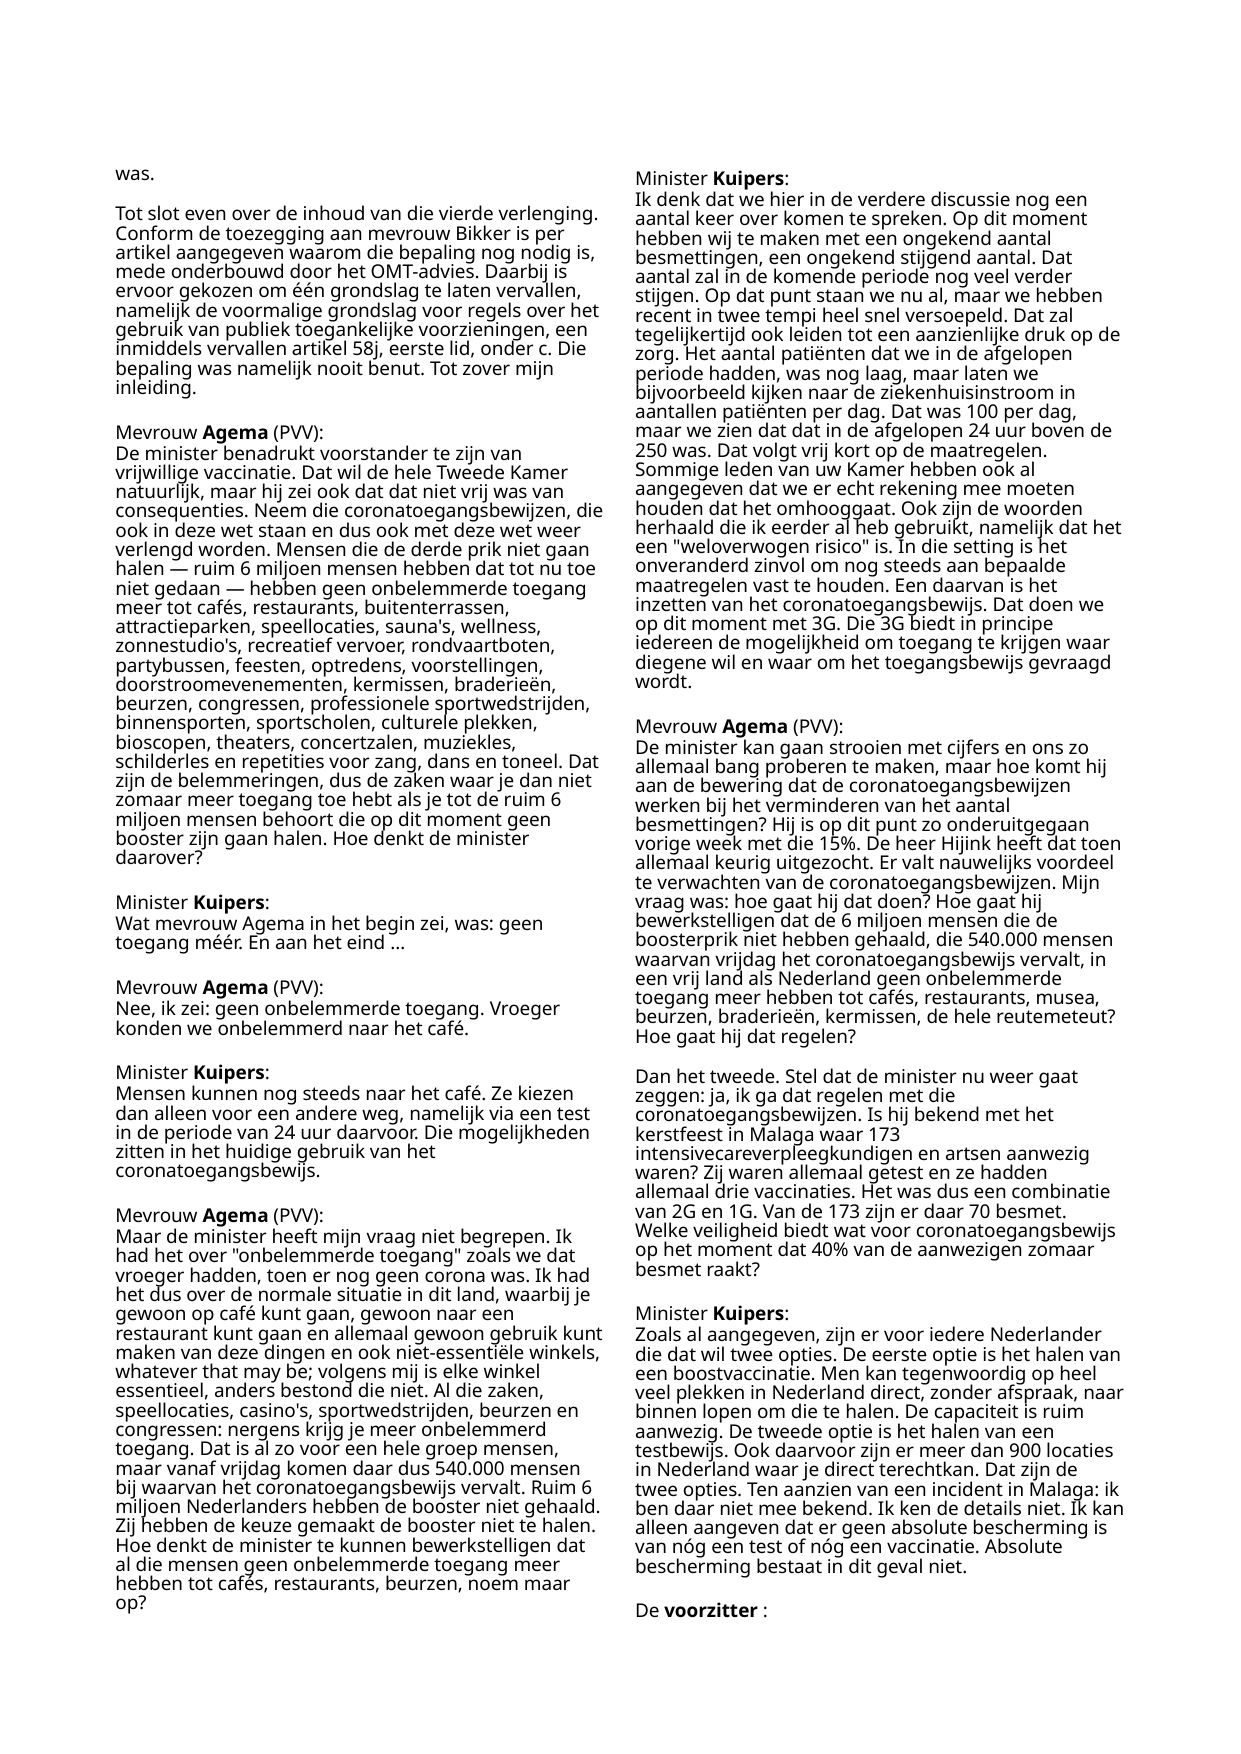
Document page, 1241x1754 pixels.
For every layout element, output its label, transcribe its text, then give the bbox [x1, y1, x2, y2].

text Dan het tweede. Stel dat de minister nu weer gaat zeggen: ja, ik ga dat regelen met die coronatoegangsbewijzen. Is hij bekend met het kerstfeest in Malaga waar 173 intensivecareverpleegkundigen en artsen aanwezig waren? Zij waren allemaal getest en ze hadden allemaal drie vaccinaties. Het was dus een combinatie van 2G en 1G. Van de 173 zijn er daar 70 besmet. Welke veiligheid biedt wat voor coronatoegangsbewijs op het moment dat 40% van de aanwezigen zomaar besmet raakt? [635, 1068, 1125, 1280]
text Mevrouw Agema (PVV): [635, 713, 1125, 739]
text Tot slot even over de inhoud van die vierde verlenging. Conform de toezegging aan mevrouw Bikker is per artikel aangegeven waarom die bepaling nog nodig is, mede onderbouwd door het OMT-advies. Daarbij is ervoor gekozen om één grondslag te laten vervallen, namelijk de voormalige grondslag voor regels over het gebruik van publiek toegankelijke voorzieningen, een inmiddels vervallen artikel 58j, eerste lid, onder c. Die bepaling was namelijk nooit benut. Tot zover mijn inleiding. [115, 205, 605, 398]
text Minister Kuipers: [635, 1301, 1125, 1326]
text Mevrouw Agema (PVV): [115, 419, 605, 444]
text De minister kan gaan strooien met cijfers en ons zo allemaal bang proberen te maken, maar hoe komt hij aan de bewering dat de coronatoegangsbewijzen werken bij het verminderen van het aantal besmettingen? Hij is op dit punt zo onderuitgegaan vorige week met die 15%. De heer Hijink heeft dat toen allemaal keurig uitgezocht. Er valt nauwelijks voordeel te verwachten van de coronatoegangsbewijzen. Mijn vraag was: hoe gaat hij dat doen? Hoe gaat hij bewerkstelligen dat de 6 miljoen mensen die de boosterprik niet hebben gehaald, die 540.000 mensen waarvan vrijdag het coronatoegangsbewijs vervalt, in een vrij land als Nederland geen onbelemmerde toegang meer hebben tot cafés, restaurants, musea, beurzen, braderieën, kermissen, de hele reutemeteut? Hoe gaat hij dat regelen? [635, 739, 1125, 1047]
text Zoals al aangegeven, zijn er voor iedere Nederlander die dat wil twee opties. De eerste optie is het halen van een boostvaccinatie. Men kan tegenwoordig op heel veel plekken in Nederland direct, zonder afspraak, naar binnen lopen om die te halen. De capaciteit is ruim aanwezig. De tweede optie is het halen van een testbewijs. Ook daarvoor zijn er meer dan 900 locaties in Nederland waar je direct terechtkan. Dat zijn de twee opties. Ten aanzien van een incident in Malaga: ik ben daar niet mee bekend. Ik ken de details niet. Ik kan alleen aangeven dat er geen absolute bescherming is van nóg een test of nóg een vaccinatie. Absolute bescherming bestaat in dit geval niet. [635, 1326, 1125, 1577]
text Ik denk dat we hier in de verdere discussie nog een aantal keer over komen te spreken. Op dit moment hebben wij te maken met een ongekend aantal besmettingen, een ongekend stijgend aantal. Dat aantal zal in de komende periode nog veel verder stijgen. Op dat punt staan we nu al, maar we hebben recent in twee tempi heel snel versoepeld. Dat zal tegelijkertijd ook leiden tot een aanzienlijke druk op de zorg. Het aantal patiënten dat we in de afgelopen periode hadden, was nog laag, maar laten we bijvoorbeeld kijken naar de ziekenhuisinstroom in aantallen patiënten per dag. Dat was 100 per dag, maar we zien dat dat in de afgelopen 24 uur boven de 250 was. Dat volgt vrij kort op de maatregelen. Sommige leden van uw Kamer hebben ook al aangegeven dat we er echt rekening mee moeten houden dat het omhooggaat. Ook zijn de woorden herhaald die ik eerder al heb gebruikt, namelijk dat het een "weloverwogen risico" is. In die setting is het onveranderd zinvol om nog steeds aan bepaalde maatregelen vast te houden. Een daarvan is het inzetten van het coronatoegangsbewijs. Dat doen we op dit moment met 3G. Die 3G biedt in principe iedereen de mogelijkheid om toegang te krijgen waar diegene wil en waar om het toegangsbewijs gevraagd wordt. [635, 191, 1125, 692]
text Mevrouw Agema (PVV): [115, 1202, 605, 1228]
text Nee, ik zei: geen onbelemmerde toegang. Vroeger konden we onbelemmerd naar het café. [115, 1000, 605, 1039]
text Minister Kuipers: [115, 889, 605, 915]
text Minister Kuipers: [115, 1059, 605, 1085]
text De minister benadrukt voorstander te zijn van vrijwillige vaccinatie. Dat wil de hele Tweede Kamer natuurlijk, maar hij zei ook dat dat niet vrij was van consequenties. Neem die coronatoegangsbewijzen, die ook in deze wet staan en dus ook met deze wet weer verlengd worden. Mensen die de derde prik niet gaan halen — ruim 6 miljoen mensen hebben dat tot nu toe niet gedaan — hebben geen onbelemmerde toegang meer tot cafés, restaurants, buitenterrassen, attractieparken, speellocaties, sauna's, wellness, zonnestudio's, recreatief vervoer, rondvaartboten, partybussen, feesten, optredens, voorstellingen, doorstroomevenementen, kermissen, braderieën, beurzen, congressen, professionele sportwedstrijden, binnensporten, sportscholen, culturele plekken, bioscopen, theaters, concertzalen, muziekles, schilderles en repetities voor zang, dans en toneel. Dat zijn de belemmeringen, dus de zaken waar je dan niet zomaar meer toegang toe hebt als je tot de ruim 6 miljoen mensen behoort die op dit moment geen booster zijn gaan halen. Hoe denkt de minister daarover? [115, 444, 605, 868]
text Minister Kuipers: [635, 165, 1125, 191]
text Mevrouw Agema (PVV): [115, 974, 605, 1000]
text De voorzitter : [635, 1598, 1125, 1623]
text was. [115, 165, 605, 184]
text Maar de minister heeft mijn vraag niet begrepen. Ik had het over "onbelemmerde toegang" zoals we dat vroeger hadden, toen er nog geen corona was. Ik had het dus over de normale situatie in dit land, waarbij je gewoon op café kunt gaan, gewoon naar een restaurant kunt gaan en allemaal gewoon gebruik kunt maken van deze dingen en ook niet-essentiële winkels, whatever that may be; volgens mij is elke winkel essentieel, anders bestond die niet. Al die zaken, speellocaties, casino's, sportwedstrijden, beurzen en congressen: nergens krijg je meer onbelemmerd toegang. Dat is al zo voor een hele groep mensen, maar vanaf vrijdag komen daar dus 540.000 mensen bij waarvan het coronatoegangsbewijs vervalt. Ruim 6 miljoen Nederlanders hebben de booster niet gehaald. Zij hebben de keuze gemaakt de booster niet te halen. Hoe denkt de minister te kunnen bewerkstelligen dat al die mensen geen onbelemmerde toegang meer hebben tot cafés, restaurants, beurzen, noem maar op? [115, 1228, 605, 1614]
text Mensen kunnen nog steeds naar het café. Ze kiezen dan alleen voor een andere weg, namelijk via een test in de periode van 24 uur daarvoor. Die mogelijkheden zitten in het huidige gebruik van het coronatoegangsbewijs. [115, 1085, 605, 1182]
text Wat mevrouw Agema in het begin zei, was: geen toegang méér. En aan het eind … [115, 915, 605, 954]
